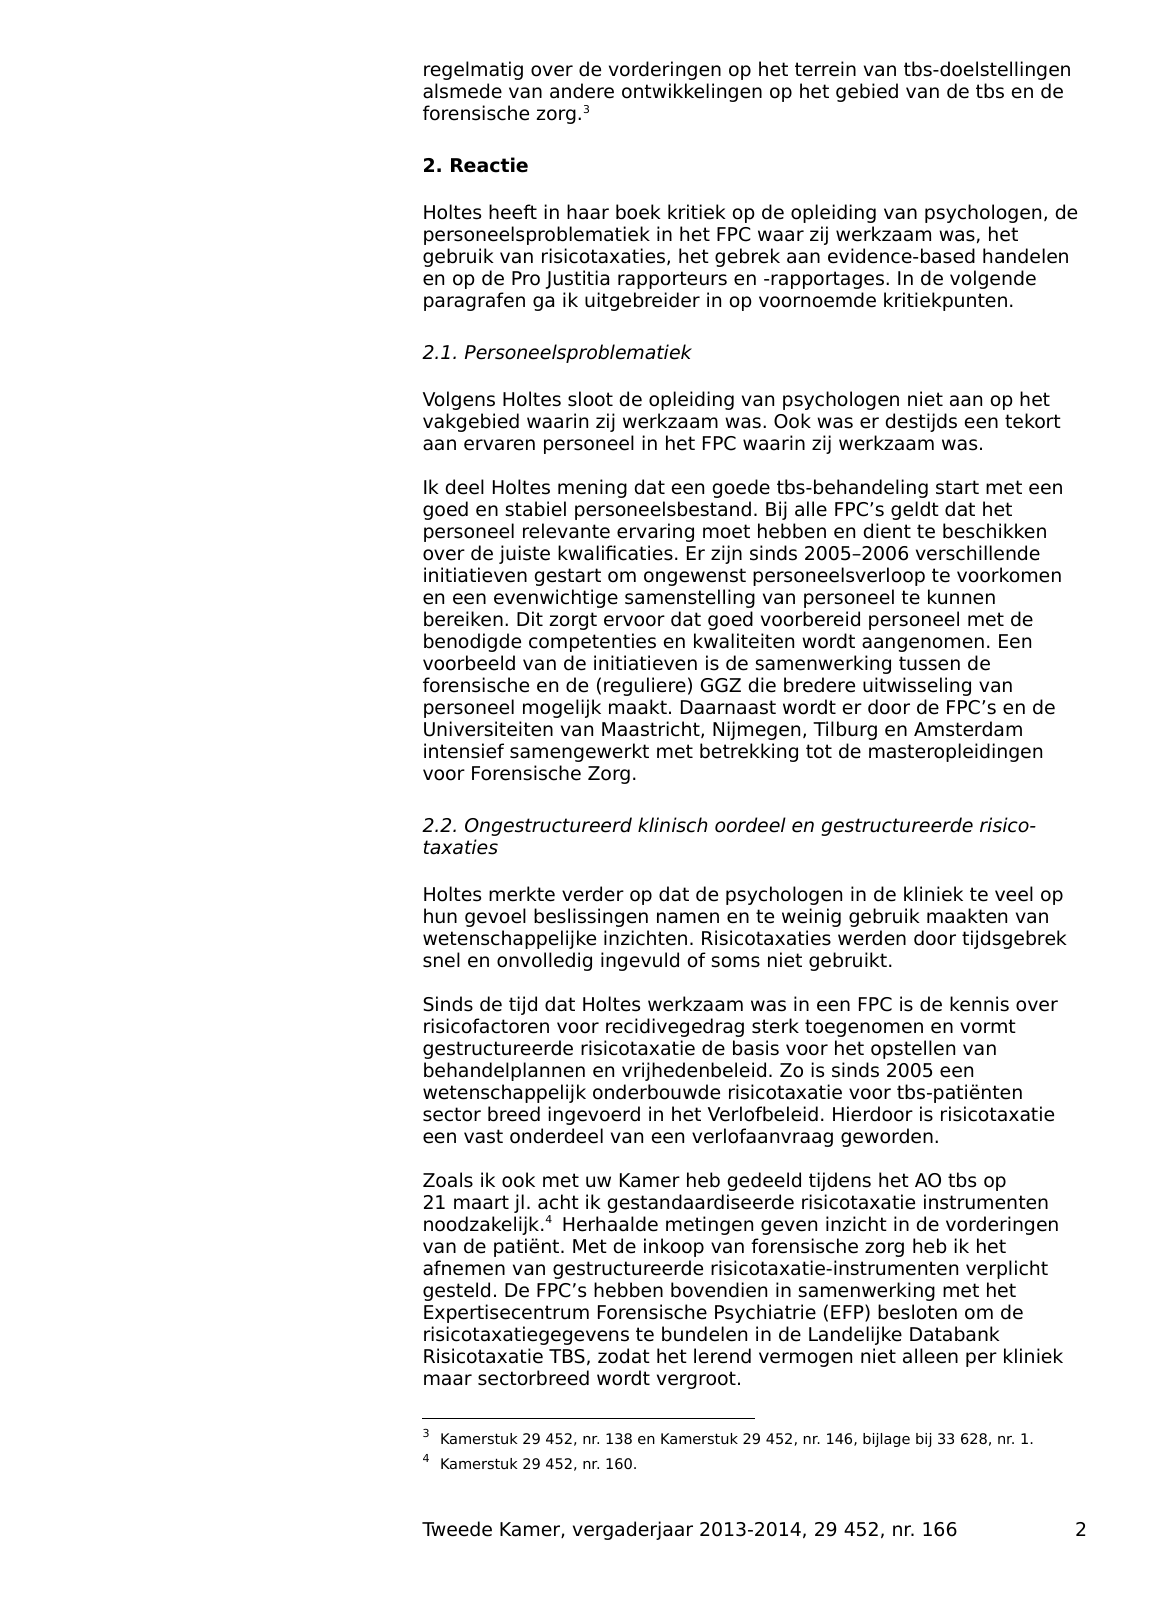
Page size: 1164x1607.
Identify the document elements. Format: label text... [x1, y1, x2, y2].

text regelmatig over de vorderingen op het terrein van tbs-doelstellingen alsmede van andere ontwikkelingen op het gebied van de tbs en de forensische zorg. [422, 59, 1087, 125]
text Holtes heeft in haar boek kritiek op de opleiding van psychologen, de personeelsproblematiek in het FPC waar zij werkzaam was, het gebruik van risicotaxaties, het gebrek aan evidence-based handelen en op de Pro Justitia rapporteurs en -rapportages. In de volgende paragrafen ga ik uitgebreider in op voornoemde kritiekpunten. [422, 202, 1087, 312]
text Kamerstuk 29 452, nr. 138 en Kamerstuk 29 452, nr. 146, bijlage bij 33 628, nr. 1. [422, 1427, 1087, 1449]
text Zoals ik ook met uw Kamer heb gedeeld tijdens het AO tbs op 21 maart jl. acht ik gestandaardiseerde risicotaxatie instrumenten noodzakelijk. Herhaalde metingen geven inzicht in de vorderingen van de patiënt. Met de inkoop van forensische zorg heb ik het afnemen van gestructureerde risicotaxatie-instrumenten verplicht gesteld. De FPC’s hebben bovendien in samenwerking met het Expertisecentrum Forensische Psychiatrie (EFP) besloten om de risicotaxatiegegevens te bundelen in de Landelijke Databank Risicotaxatie TBS, zodat het lerend vermogen niet alleen per kliniek maar sectorbreed wordt vergroot. [422, 1170, 1087, 1389]
text Sinds de tijd dat Holtes werkzaam was in een FPC is de kennis over risicofactoren voor recidivegedrag sterk toegenomen en vormt gestructureerde risicotaxatie de basis voor het opstellen van behandelplannen en vrijhedenbeleid. Zo is sinds 2005 een wetenschappelijk onderbouwde risicotaxatie voor tbs-patiënten sector breed ingevoerd in het Verlofbeleid. Hierdoor is risicotaxatie een vast onderdeel van een verlofaanvraag geworden. [422, 994, 1087, 1148]
subtitle 2.2. Ongestructureerd klinisch oordeel en gestructureerde risico-taxaties [422, 815, 1087, 859]
subtitle 2. Reactie [422, 155, 1087, 177]
text Kamerstuk 29 452, nr. 160. [422, 1452, 1087, 1474]
subtitle 2.1. Personeelsproblematiek [422, 342, 1087, 364]
text Ik deel Holtes mening dat een goede tbs-behandeling start met een goed en stabiel personeelsbestand. Bij alle FPC’s geldt dat het personeel relevante ervaring moet hebben en dient te beschikken over de juiste kwalificaties. Er zijn sinds 2005–2006 verschillende initiatieven gestart om ongewenst personeelsverloop te voorkomen en een evenwichtige samenstelling van personeel te kunnen bereiken. Dit zorgt ervoor dat goed voorbereid personeel met de benodigde competenties en kwaliteiten wordt aangenomen. Een voorbeeld van de initiatieven is de samenwerking tussen de forensische en de (reguliere) GGZ die bredere uitwisseling van personeel mogelijk maakt. Daarnaast wordt er door de FPC’s en de Universiteiten van Maastricht, Nijmegen, Tilburg en Amsterdam intensief samengewerkt met betrekking tot de masteropleidingen voor Forensische Zorg. [422, 477, 1087, 785]
text Volgens Holtes sloot de opleiding van psychologen niet aan op het vakgebied waarin zij werkzaam was. Ook was er destijds een tekort aan ervaren personeel in het FPC waarin zij werkzaam was. [422, 389, 1087, 455]
text Holtes merkte verder op dat de psychologen in de kliniek te veel op hun gevoel beslissingen namen en te weinig gebruik maakten van wetenschappelijke inzichten. Risicotaxaties werden door tijdsgebrek snel en onvolledig ingevuld of soms niet gebruikt. [422, 884, 1087, 972]
